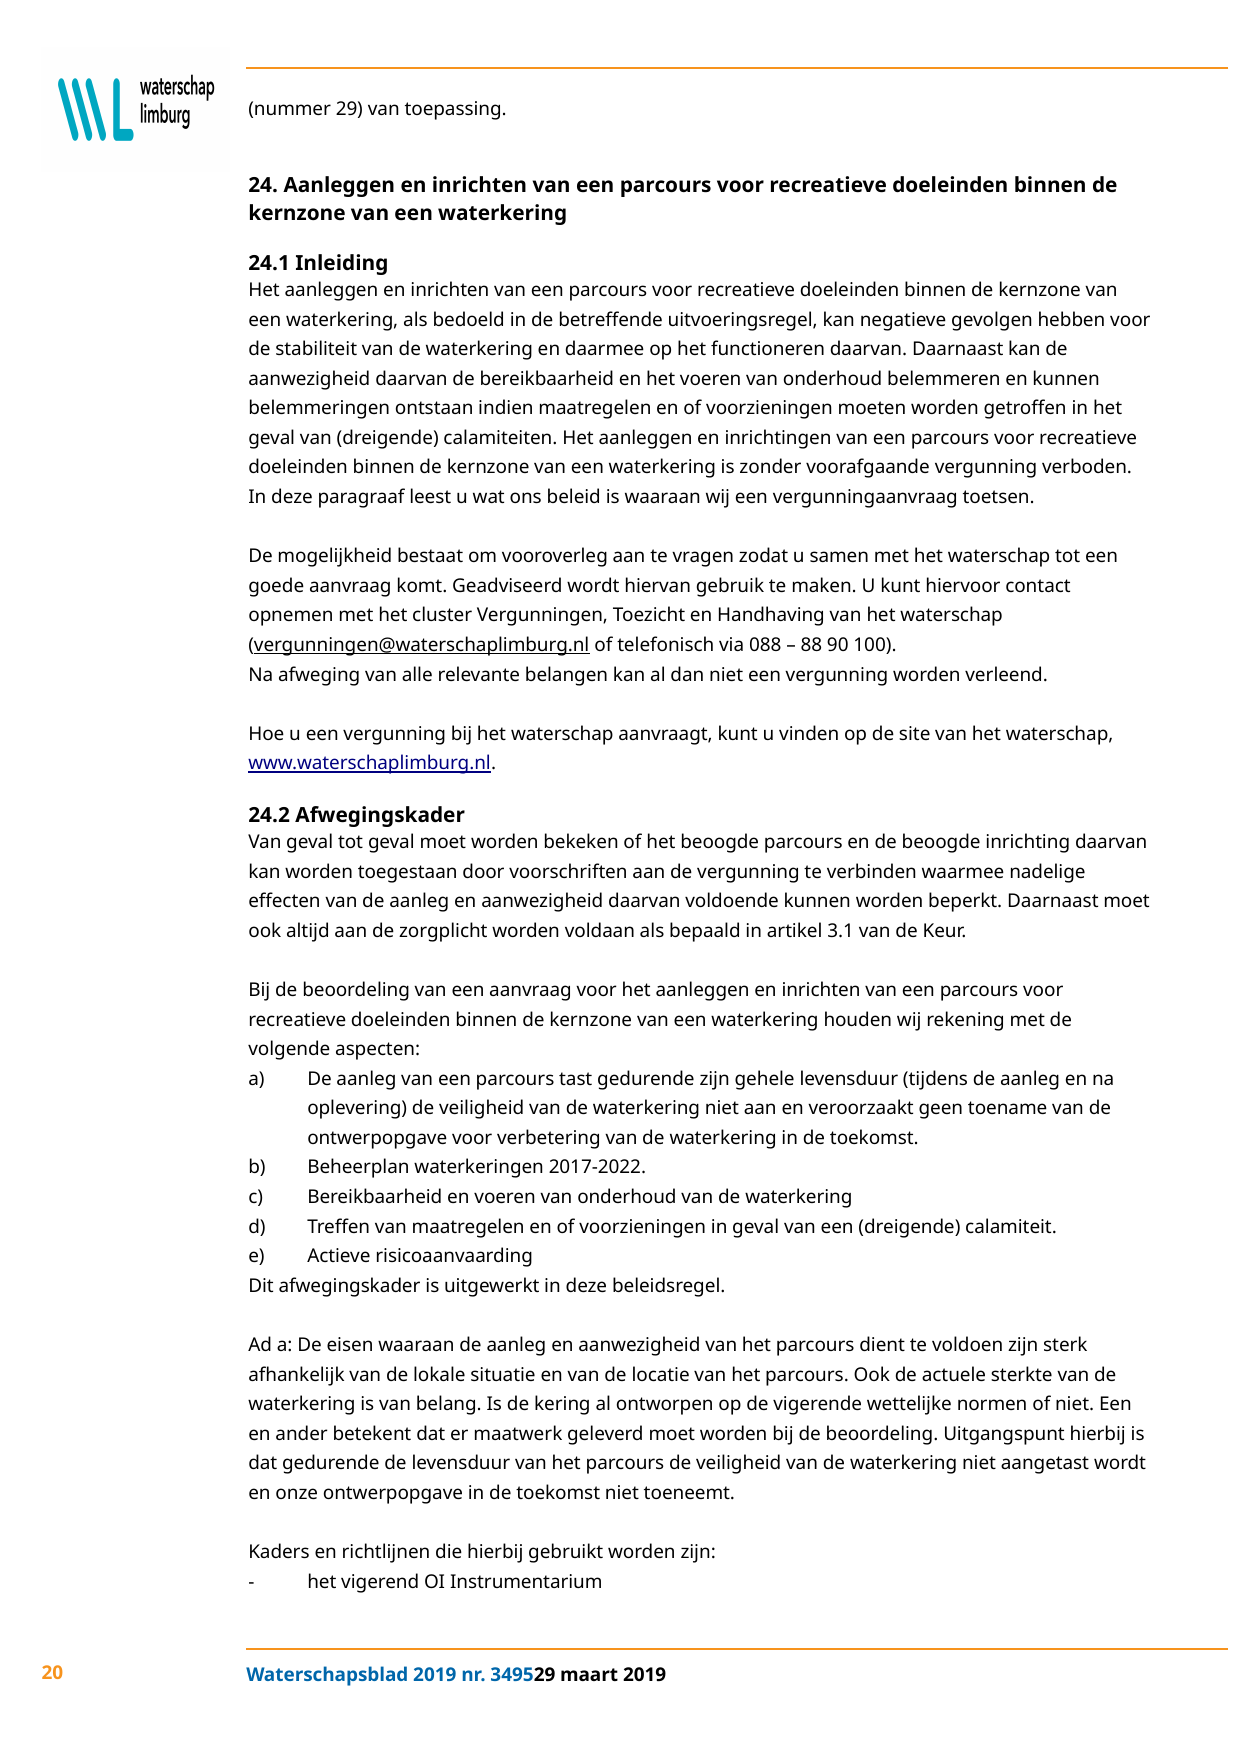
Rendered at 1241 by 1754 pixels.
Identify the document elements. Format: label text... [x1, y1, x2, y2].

text Dit afwegingskader is uitgewerkt in deze beleidsregel. [248, 1272, 1152, 1298]
text 24. Aanleggen en inrichten van een parcours voor recreatieve doeleinden binnen de kernzone van een waterkering [248, 170, 1152, 227]
text (nummer 29) van toepassing. [248, 95, 1152, 121]
list Treffen van maatregelen en of voorzieningen in geval van een (dreigende) calamiteit. [248, 1213, 1152, 1239]
list Actieve risicoaanvaarding [248, 1242, 1152, 1268]
text Bij de beoordeling van een aanvraag voor het aanleggen en inrichten van een parcours voor recreatieve doeleinden binnen de kernzone van een waterkering houden wij rekening met de volgende aspecten: [248, 976, 1152, 1061]
list Bereikbaarheid en voeren van onderhoud van de waterkering [248, 1183, 1152, 1209]
text 24.2 Afwegingskader [248, 800, 1152, 828]
list Beheerplan waterkeringen 2017-2022. [248, 1154, 1152, 1179]
text De mogelijkheid bestaat om vooroverleg aan te vragen zodat u samen met het waterschap tot een goede aanvraag komt. Geadviseerd wordt hiervan gebruik te maken. U kunt hiervoor contact opnemen met het cluster Vergunningen, Toezicht en Handhaving van het waterschap (vergunningen@waterschaplimburg.nl of telefonisch via 088 – 88 90 100). [248, 542, 1152, 657]
text 24.1 Inleiding [248, 248, 1152, 276]
list het vigerend OI Instrumentarium [248, 1568, 1152, 1594]
text Hoe u een vergunning bij het waterschap aanvraagt, kunt u vinden op de site van het waterschap, www.waterschaplimburg.nl. [248, 720, 1152, 775]
picture [41, 47, 231, 172]
text Kaders en richtlijnen die hierbij gebruikt worden zijn: [248, 1538, 1152, 1564]
text Van geval tot geval moet worden bekeken of het beoogde parcours en de beoogde inrichting daarvan kan worden toegestaan door voorschriften aan de vergunning te verbinden waarmee nadelige effecten van de aanleg en aanwezigheid daarvan voldoende kunnen worden beperkt. Daarnaast moet ook altijd aan de zorgplicht worden voldaan als bepaald in artikel 3.1 van de Keur. [248, 828, 1152, 943]
list De aanleg van een parcours tast gedurende zijn gehele levensduur (tijdens de aanleg en na oplevering) de veiligheid van de waterkering niet aan en veroorzaakt geen toename van de ontwerpopgave voor verbetering van de waterkering in de toekomst. [248, 1065, 1152, 1150]
text Ad a: De eisen waaraan de aanleg en aanwezigheid van het parcours dient te voldoen zijn sterk afhankelijk van de lokale situatie en van de locatie van het parcours. Ook de actuele sterkte van de waterkering is van belang. Is de kering al ontworpen op de vigerende wettelijke normen of niet. Een en ander betekent dat er maatwerk geleverd moet worden bij de beoordeling. Uitgangspunt hierbij is dat gedurende de levensduur van het parcours de veiligheid van de waterkering niet aangetast wordt en onze ontwerpopgave in de toekomst niet toeneemt. [248, 1331, 1152, 1505]
text Na afweging van alle relevante belangen kan al dan niet een vergunning worden verleend. [248, 661, 1152, 686]
text Het aanleggen en inrichten van een parcours voor recreatieve doeleinden binnen de kernzone van een waterkering, als bedoeld in de betreffende uitvoeringsregel, kan negatieve gevolgen hebben voor de stabiliteit van de waterkering en daarmee op het functioneren daarvan. Daarnaast kan de aanwezigheid daarvan de bereikbaarheid en het voeren van onderhoud belemmeren en kunnen belemmeringen ontstaan indien maatregelen en of voorzieningen moeten worden getroffen in het geval van (dreigende) calamiteiten. Het aanleggen en inrichtingen van een parcours voor recreatieve doeleinden binnen de kernzone van een waterkering is zonder voorafgaande vergunning verboden. In deze paragraaf leest u wat ons beleid is waaraan wij een vergunningaanvraag toetsen. [248, 276, 1152, 509]
